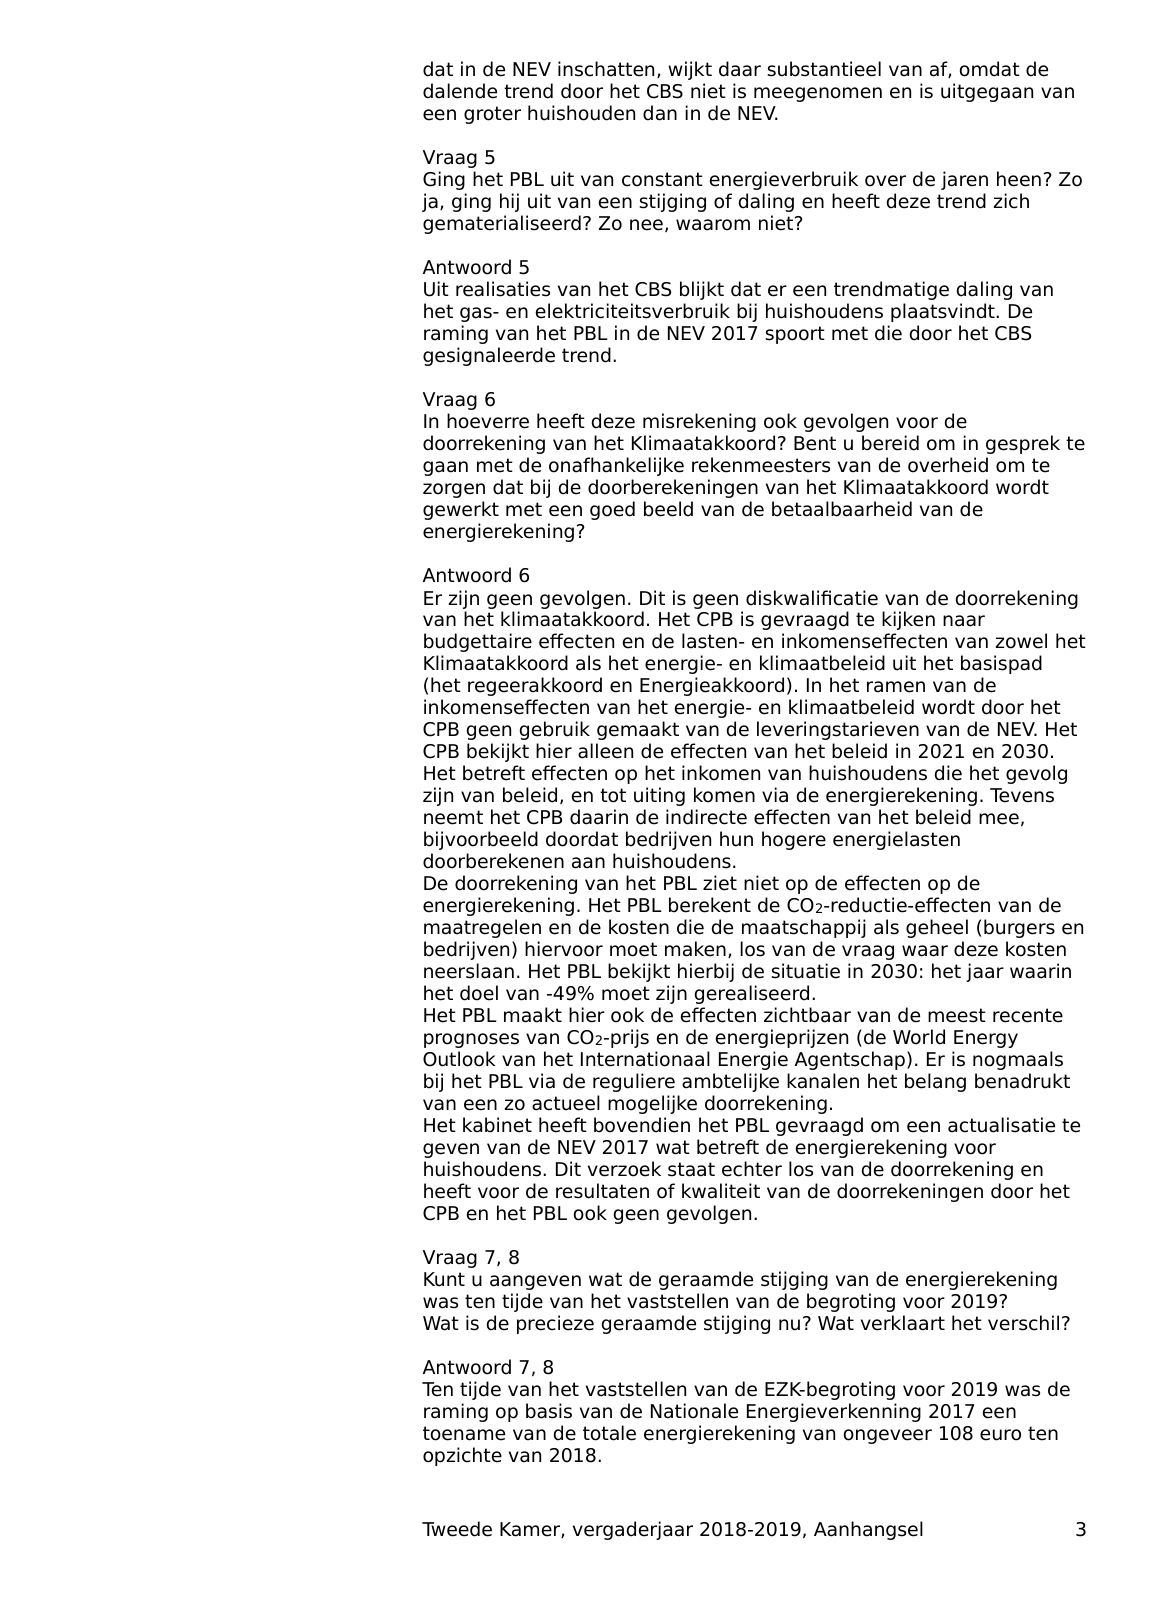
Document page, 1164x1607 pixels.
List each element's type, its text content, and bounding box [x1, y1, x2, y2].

text Vraag 6 [422, 389, 1087, 411]
text Antwoord 5 [422, 257, 1087, 279]
text Kunt u aangeven wat de geraamde stijging van de energierekening was ten tijde van het vaststellen van de begroting voor 2019? [422, 1269, 1087, 1313]
text Uit realisaties van het CBS blijkt dat er een trendmatige daling van het gas- en elektriciteitsverbruik bij huishoudens plaatsvindt. De raming van het PBL in de NEV 2017 spoort met die door het CBS gesignaleerde trend. [422, 279, 1087, 367]
text Vraag 7, 8 [422, 1247, 1087, 1269]
text In hoeverre heeft deze misrekening ook gevolgen voor de doorrekening van het Klimaatakkoord? Bent u bereid om in gesprek te gaan met de onafhankelijke rekenmeesters van de overheid om te zorgen dat bij de doorberekeningen van het Klimaatakkoord wordt gewerkt met een goed beeld van de betaalbaarheid van de energierekening? [422, 411, 1087, 543]
text dat in de NEV inschatten, wijkt daar substantieel van af, omdat de dalende trend door het CBS niet is meegenomen en is uitgegaan van een groter huishouden dan in de NEV. [422, 59, 1087, 125]
text Vraag 5 [422, 147, 1087, 169]
text Antwoord 6 [422, 565, 1087, 587]
text Het PBL maakt hier ook de effecten zichtbaar van de meest recente prognoses van CO2-prijs en de energieprijzen (de World Energy Outlook van het Internationaal Energie Agentschap). Er is nogmaals bij het PBL via de reguliere ambtelijke kanalen het belang benadrukt van een zo actueel mogelijke doorrekening. [422, 1005, 1087, 1115]
text Ten tijde van het vaststellen van de EZK-begroting voor 2019 was de raming op basis van de Nationale Energieverkenning 2017 een toename van de totale energierekening van ongeveer 108 euro ten opzichte van 2018. [422, 1379, 1087, 1467]
text Ging het PBL uit van constant energieverbruik over de jaren heen? Zo ja, ging hij uit van een stijging of daling en heeft deze trend zich gematerialiseerd? Zo nee, waarom niet? [422, 169, 1087, 235]
text De doorrekening van het PBL ziet niet op de effecten op de energierekening. Het PBL berekent de CO2-reductie-effecten van de maatregelen en de kosten die de maatschappij als geheel (burgers en bedrijven) hiervoor moet maken, los van de vraag waar deze kosten neerslaan. Het PBL bekijkt hierbij de situatie in 2030: het jaar waarin het doel van -49% moet zijn gerealiseerd. [422, 873, 1087, 1005]
text Het kabinet heeft bovendien het PBL gevraagd om een actualisatie te geven van de NEV 2017 wat betreft de energierekening voor huishoudens. Dit verzoek staat echter los van de doorrekening en heeft voor de resultaten of kwaliteit van de doorrekeningen door het CPB en het PBL ook geen gevolgen. [422, 1115, 1087, 1225]
text Wat is de precieze geraamde stijging nu? Wat verklaart het verschil? [422, 1313, 1087, 1335]
text Er zijn geen gevolgen. Dit is geen diskwalificatie van de doorrekening van het klimaatakkoord. Het CPB is gevraagd te kijken naar budgettaire effecten en de lasten- en inkomenseffecten van zowel het Klimaatakkoord als het energie- en klimaatbeleid uit het basispad (het regeerakkoord en Energieakkoord). In het ramen van de inkomenseffecten van het energie- en klimaatbeleid wordt door het CPB geen gebruik gemaakt van de leveringstarieven van de NEV. Het CPB bekijkt hier alleen de effecten van het beleid in 2021 en 2030. Het betreft effecten op het inkomen van huishoudens die het gevolg zijn van beleid, en tot uiting komen via de energierekening. Tevens neemt het CPB daarin de indirecte effecten van het beleid mee, bijvoorbeeld doordat bedrijven hun hogere energielasten doorberekenen aan huishoudens. [422, 587, 1087, 873]
text Antwoord 7, 8 [422, 1357, 1087, 1379]
